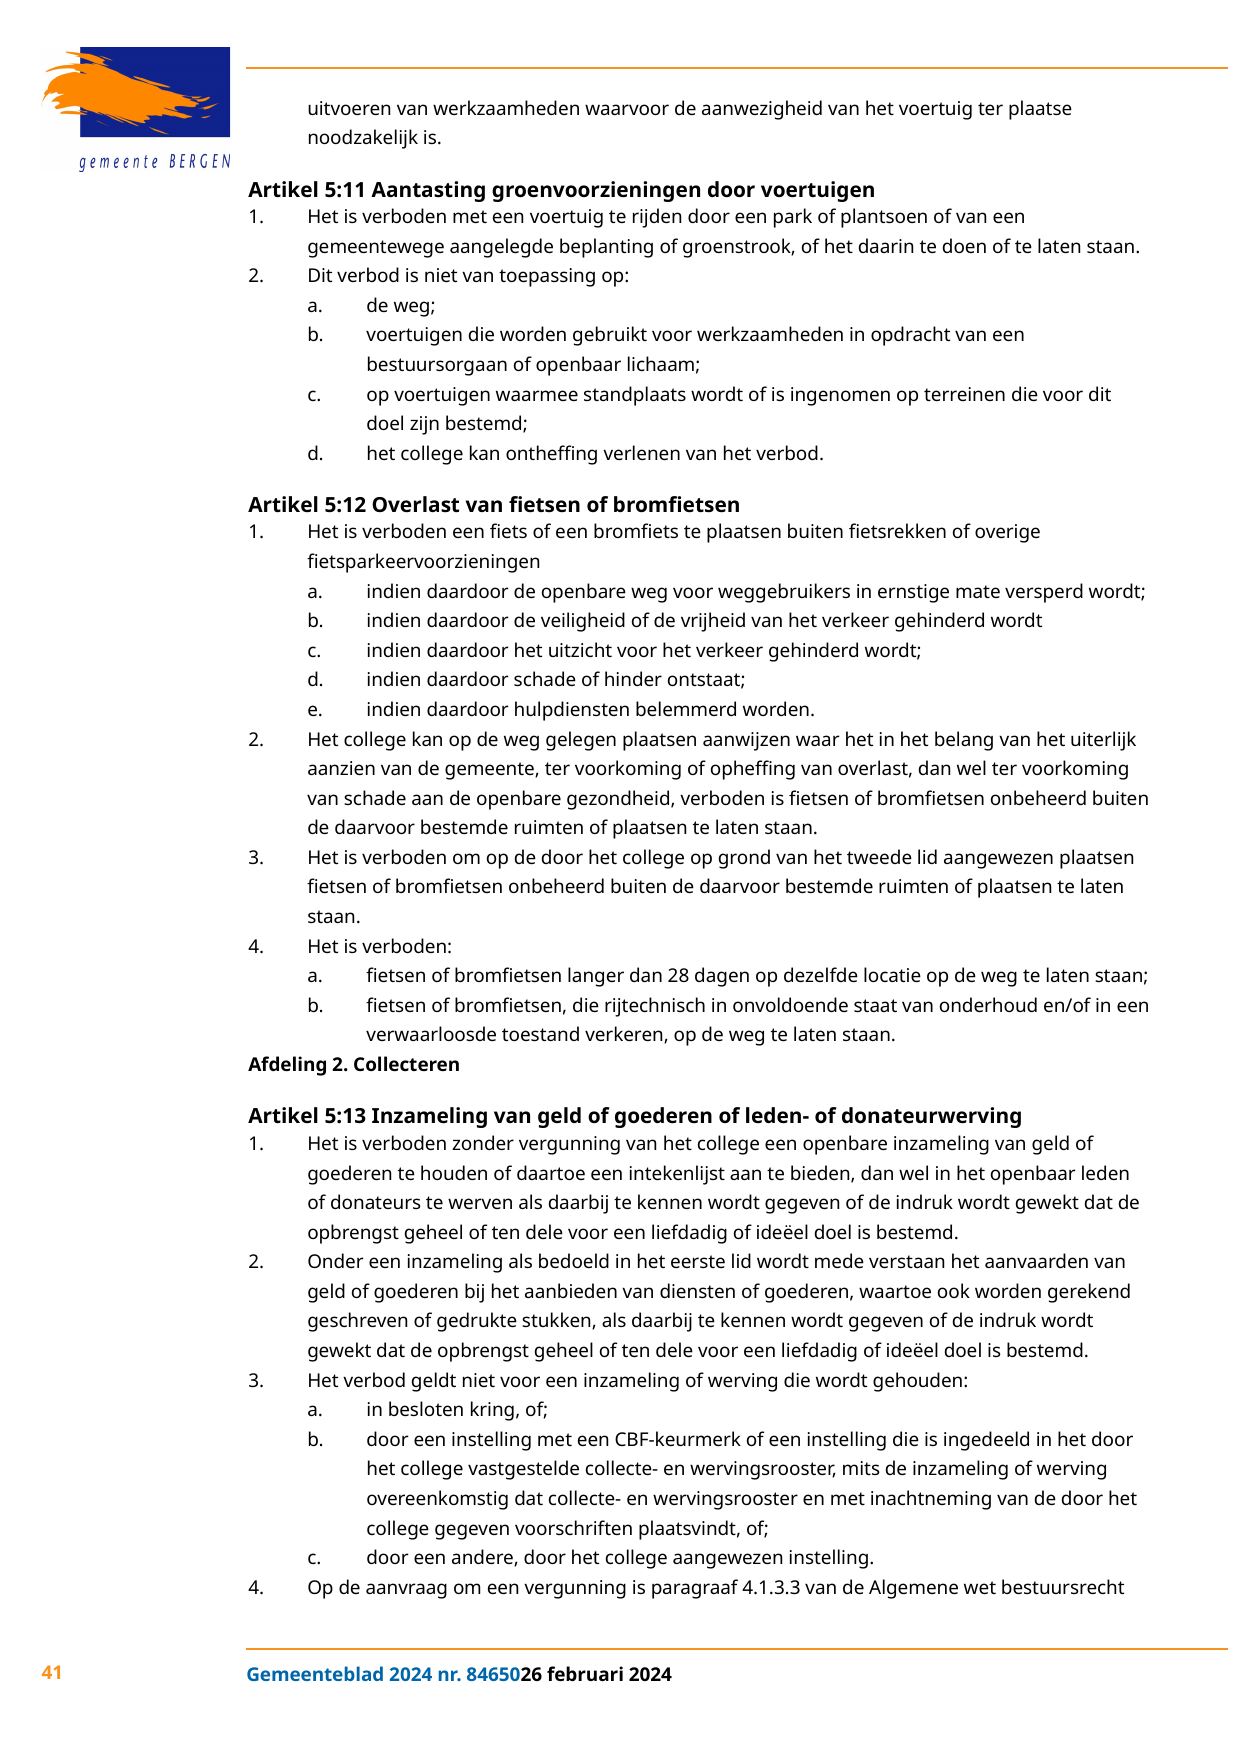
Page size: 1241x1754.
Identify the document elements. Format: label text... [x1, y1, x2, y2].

list indien daardoor de openbare weg voor weggebruikers in ernstige mate versperd wordt; [307, 578, 1152, 604]
list Dit verbod is niet van toepassing op: [248, 262, 1152, 288]
list Het is verboden een fiets of een bromfiets te plaatsen buiten fietsrekken of overige fietsparkeervoorzieningen [248, 519, 1152, 574]
list fietsen of bromfietsen, die rijtechnisch in onvoldoende staat van onderhoud en/of in een verwaarloosde toestand verkeren, op de weg te laten staan. [307, 992, 1152, 1047]
list Het is verboden: [248, 933, 1152, 959]
list het college kan ontheffing verlenen van het verbod. [307, 440, 1152, 466]
list op voertuigen waarmee standplaats wordt of is ingenomen op terreinen die voor dit doel zijn bestemd; [307, 381, 1152, 436]
list voertuigen die worden gebruikt voor werkzaamheden in opdracht van een bestuursorgaan of openbaar lichaam; [307, 322, 1152, 377]
list indien daardoor hulpdiensten belemmerd worden. [307, 696, 1152, 722]
list Onder een inzameling als bedoeld in het eerste lid wordt mede verstaan het aanvaarden van geld of goederen bij het aanbieden van diensten of goederen, waartoe ook worden gerekend geschreven of gedrukte stukken, als daarbij te kennen wordt gegeven of de indruk wordt gewekt dat de opbrengst geheel of ten dele voor een liefdadig of ideëel doel is bestemd. [248, 1248, 1152, 1363]
picture [41, 47, 231, 172]
text Afdeling 2. Collecteren [248, 1051, 1152, 1077]
list Het verbod geldt niet voor een inzameling of werving die wordt gehouden: [248, 1367, 1152, 1392]
list indien daardoor schade of hinder ontstaat; [307, 667, 1152, 692]
list fietsen of bromfietsen langer dan 28 dagen op dezelfde locatie op de weg te laten staan; [307, 962, 1152, 988]
list door een andere, door het college aangewezen instelling. [307, 1544, 1152, 1570]
list indien daardoor de veiligheid of de vrijheid van het verkeer gehinderd wordt [307, 607, 1152, 633]
list indien daardoor het uitzicht voor het verkeer gehinderd wordt; [307, 637, 1152, 663]
text Artikel 5:12 Overlast van fietsen of bromfietsen [248, 490, 1152, 519]
list uitvoeren van werkzaamheden waarvoor de aanwezigheid van het voertuig ter plaatse noodzakelijk is. [248, 95, 1152, 150]
list de weg; [307, 292, 1152, 318]
list Het is verboden zonder vergunning van het college een openbare inzameling van geld of goederen te houden of daartoe een intekenlijst aan te bieden, dan wel in het openbaar leden of donateurs te werven als daarbij te kennen wordt gegeven of de indruk wordt gewekt dat de opbrengst geheel of ten dele voor een liefdadig of ideëel doel is bestemd. [248, 1130, 1152, 1244]
text Artikel 5:13 Inzameling van geld of goederen of leden- of donateurwerving [248, 1102, 1152, 1130]
list in besloten kring, of; [307, 1396, 1152, 1422]
list Het is verboden om op de door het college op grond van het tweede lid aangewezen plaatsen fietsen of bromfietsen onbeheerd buiten de daarvoor bestemde ruimten of plaatsen te laten staan. [248, 844, 1152, 929]
list Op de aanvraag om een vergunning is paragraaf 4.1.3.3 van de Algemene wet bestuursrecht [248, 1574, 1152, 1599]
list door een instelling met een CBF-keurmerk of een instelling die is ingedeeld in het door het college vastgestelde collecte- en wervingsrooster, mits de inzameling of werving overeenkomstig dat collecte- en wervingsrooster en met inachtneming van de door het college gegeven voorschriften plaatsvindt, of; [307, 1426, 1152, 1540]
list Het college kan op de weg gelegen plaatsen aanwijzen waar het in het belang van het uiterlijk aanzien van de gemeente, ter voorkoming of opheffing van overlast, dan wel ter voorkoming van schade aan de openbare gezondheid, verboden is fietsen of bromfietsen onbeheerd buiten de daarvoor bestemde ruimten of plaatsen te laten staan. [248, 726, 1152, 840]
list Het is verboden met een voertuig te rijden door een park of plantsoen of van een gemeentewege aangelegde beplanting of groenstrook, of het daarin te doen of te laten staan. [248, 203, 1152, 258]
text Artikel 5:11 Aantasting groenvoorzieningen door voertuigen [248, 175, 1152, 203]
